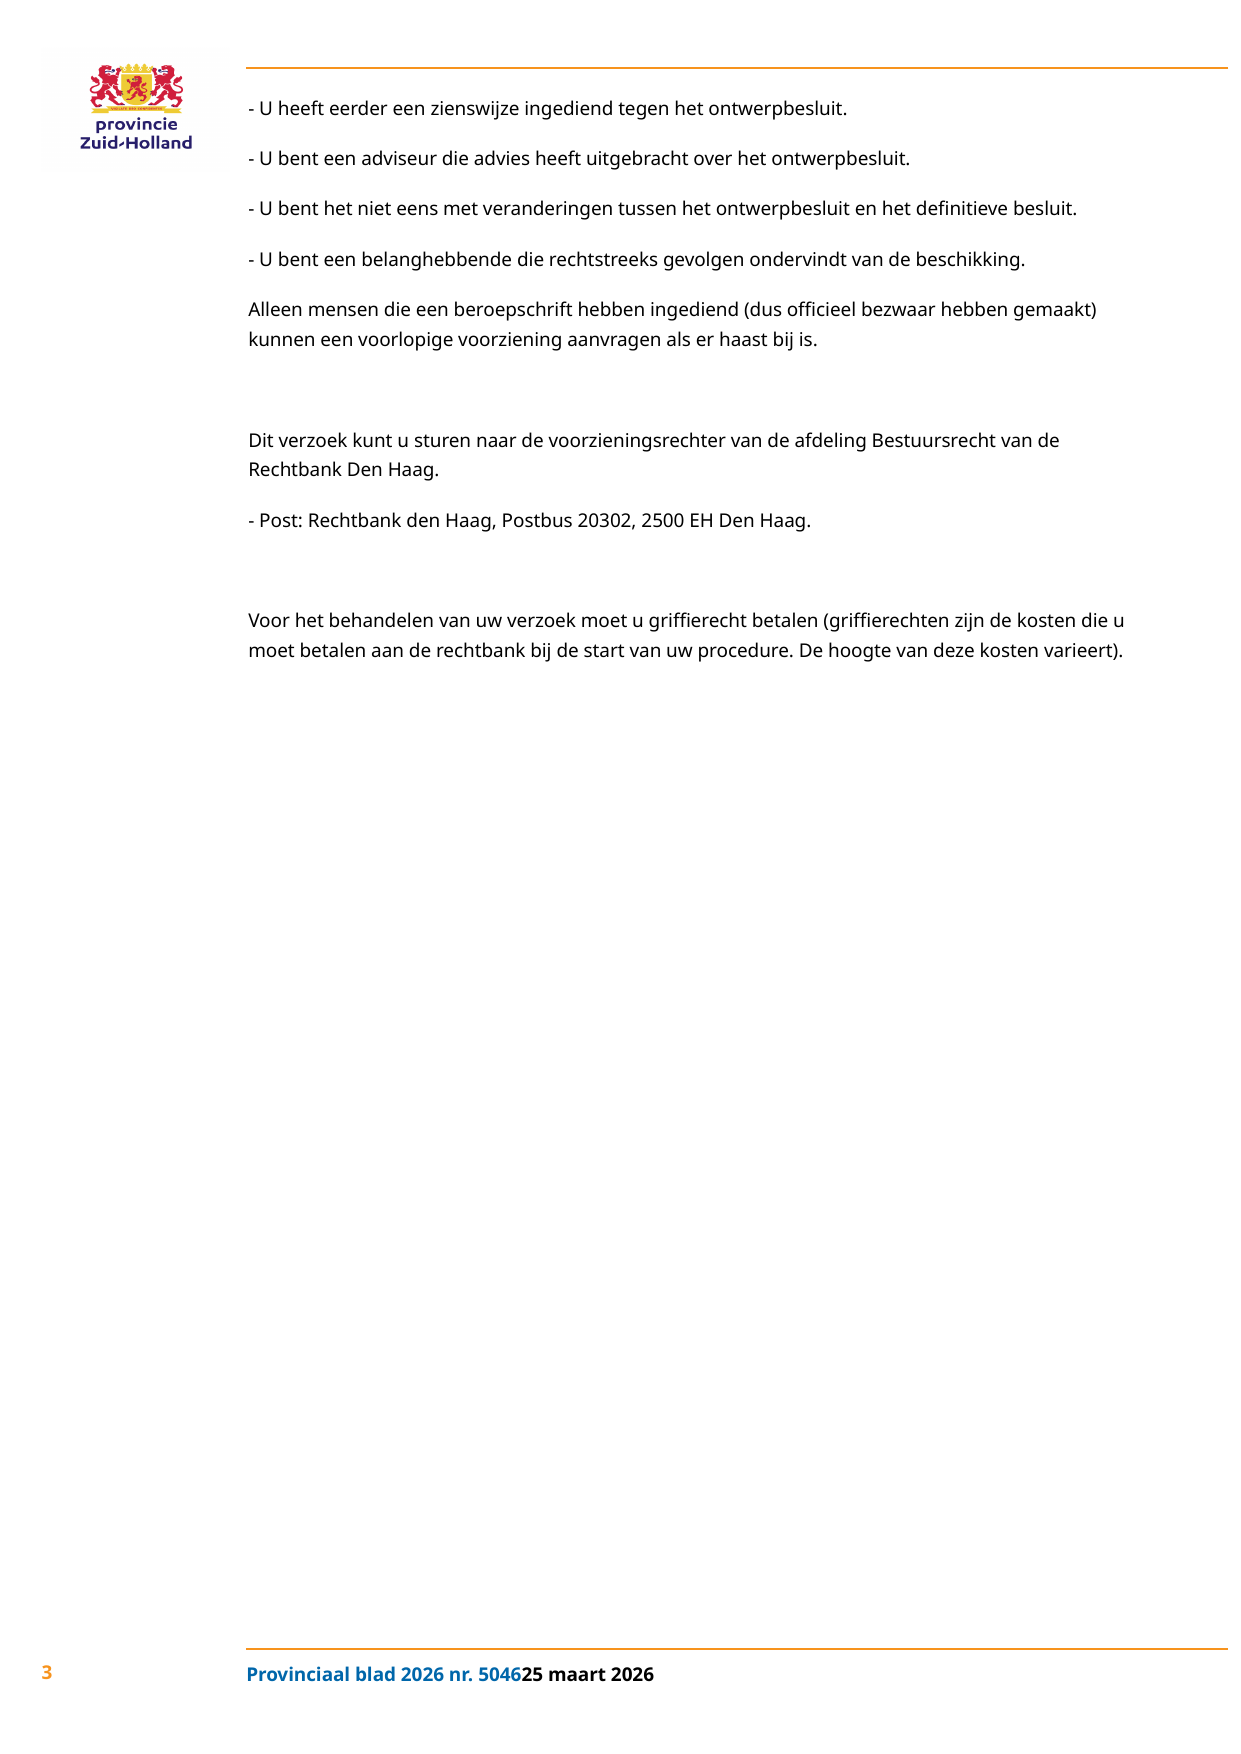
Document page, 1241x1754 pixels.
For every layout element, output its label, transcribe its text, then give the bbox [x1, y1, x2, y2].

text - U bent een adviseur die advies heeft uitgebracht over het ontwerpbesluit. [248, 145, 1152, 171]
text - U bent het niet eens met veranderingen tussen het ontwerpbesluit en het definitieve besluit. [248, 196, 1152, 221]
text - U bent een belanghebbende die rechtstreeks gevolgen ondervindt van de beschikking. [248, 246, 1152, 272]
text Dit verzoek kunt u sturen naar de voorzieningsrechter van de afdeling Bestuursrecht van de Rechtbank Den Haag. [248, 427, 1152, 482]
text - Post: Rechtbank den Haag, Postbus 20302, 2500 EH Den Haag. [248, 507, 1152, 533]
picture [41, 47, 231, 172]
text - U heeft eerder een zienswijze ingediend tegen het ontwerpbesluit. [248, 95, 1152, 121]
text Alleen mensen die een beroepschrift hebben ingediend (dus officieel bezwaar hebben gemaakt) kunnen een voorlopige voorziening aanvragen als er haast bij is. [248, 296, 1152, 352]
text Voor het behandelen van uw verzoek moet u griffierecht betalen (griffierechten zijn de kosten die u moet betalen aan de rechtbank bij de start van uw procedure. De hoogte van deze kosten varieert). [248, 608, 1152, 663]
